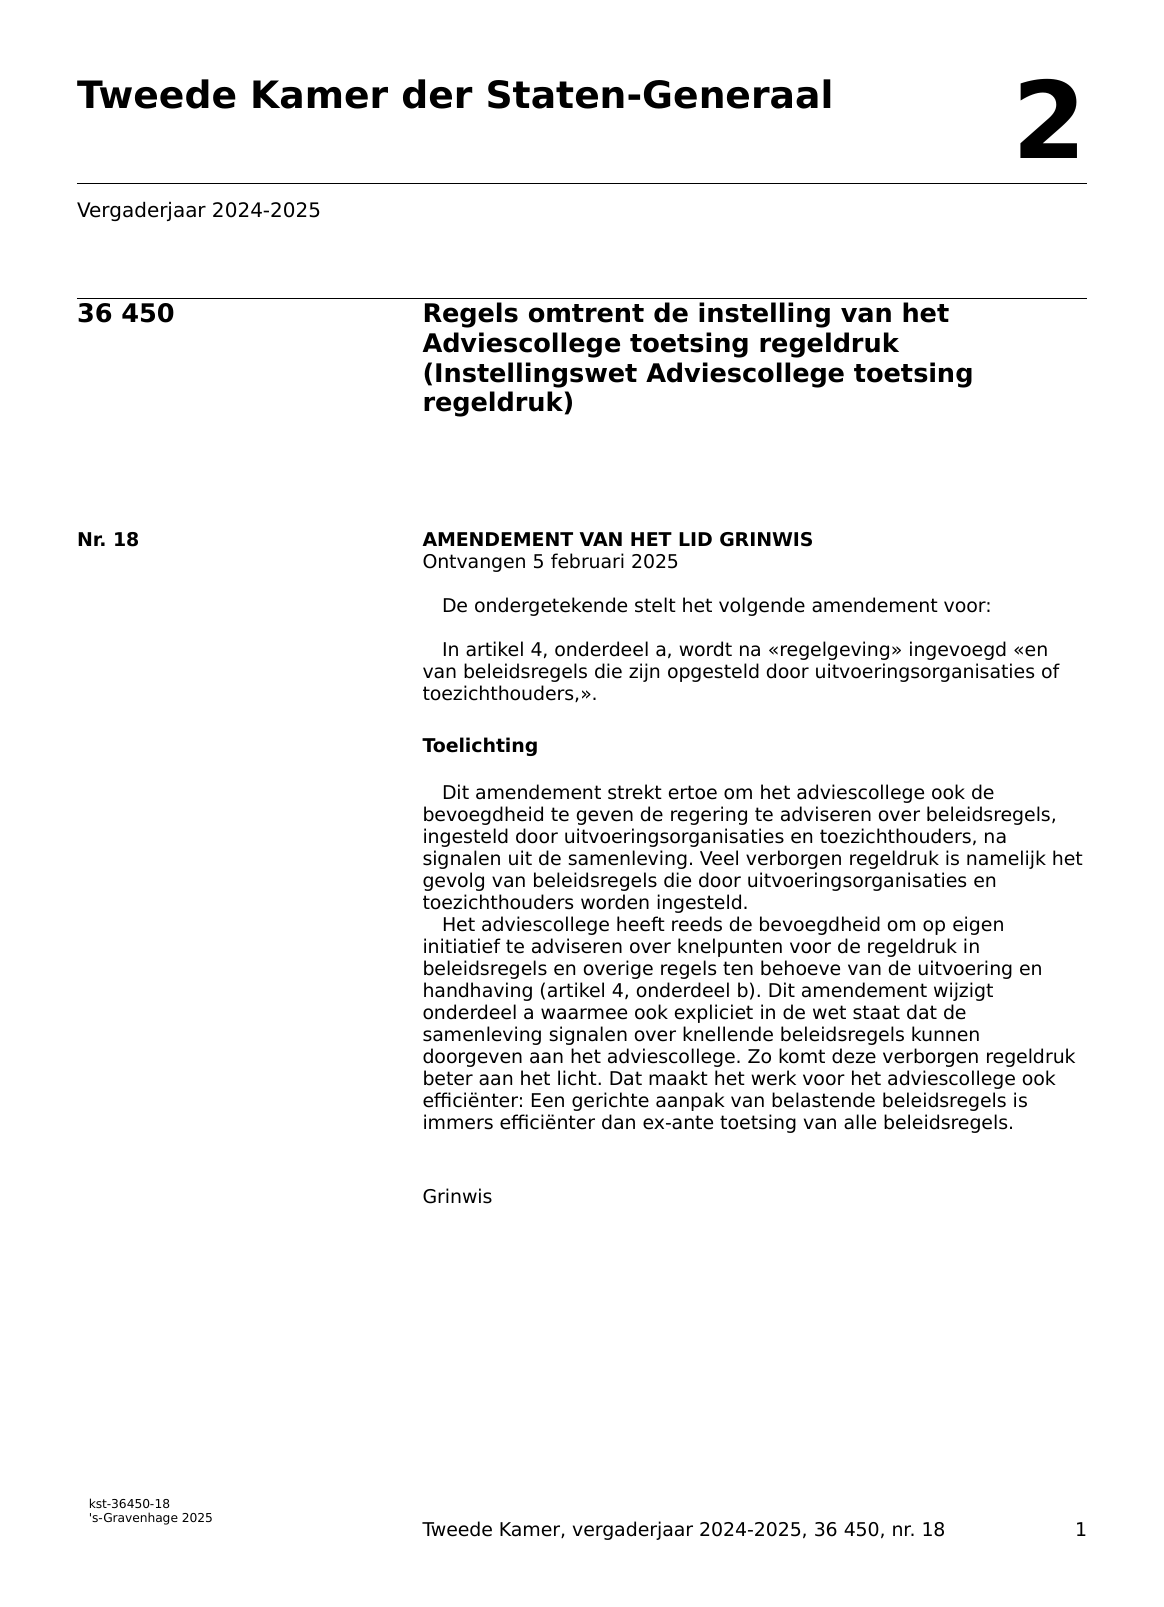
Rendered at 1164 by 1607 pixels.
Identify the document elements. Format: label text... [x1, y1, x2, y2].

text Dit amendement strekt ertoe om het adviescollege ook de bevoegdheid te geven de regering te adviseren over beleidsregels, ingesteld door uitvoeringsorganisaties en toezichthouders, na signalen uit de samenleving. Veel verborgen regeldruk is namelijk het gevolg van beleidsregels die door uitvoeringsorganisaties en toezichthouders worden ingesteld. [422, 782, 1087, 914]
text Het adviescollege heeft reeds de bevoegdheid om op eigen initiatief te adviseren over knelpunten voor de regeldruk in beleidsregels en overige regels ten behoeve van de uitvoering en handhaving (artikel 4, onderdeel b). Dit amendement wijzigt onderdeel a waarmee ook expliciet in de wet staat dat de samenleving signalen over knellende beleidsregels kunnen doorgeven aan het adviescollege. Zo komt deze verborgen regeldruk beter aan het licht. Dat maakt het werk voor het adviescollege ook efficiënter: Een gerichte aanpak van belastende beleidsregels is immers efficiënter dan ex-ante toetsing van alle beleidsregels. [422, 914, 1087, 1134]
subtitle 36 450 Regels omtrent de instelling van het Adviescollege toetsing regeldruk (Instellingswet Adviescollege toetsing regeldruk) [77, 299, 1087, 418]
text Grinwis [422, 1164, 1087, 1208]
text Ontvangen 5 februari 2025 [422, 551, 1087, 573]
subtitle Nr. 18 AMENDEMENT VAN HET LID GRINWIS [77, 529, 1087, 551]
table_header Tweede Kamer der Staten-Generaal [77, 59, 886, 183]
text 's-Gravenhage 2025 [88, 1511, 323, 1525]
text kst-36450-18 [88, 1497, 323, 1511]
table_cell Vergaderjaar 2024-2025 [77, 184, 1087, 298]
subtitle Toelichting [422, 735, 1087, 757]
text De ondergetekende stelt het volgende amendement voor: [422, 595, 1087, 617]
table_header 2 [886, 59, 1087, 183]
text In artikel 4, onderdeel a, wordt na «regelgeving» ingevoegd «en van beleidsregels die zijn opgesteld door uitvoeringsorganisaties of toezichthouders,». [422, 639, 1087, 705]
